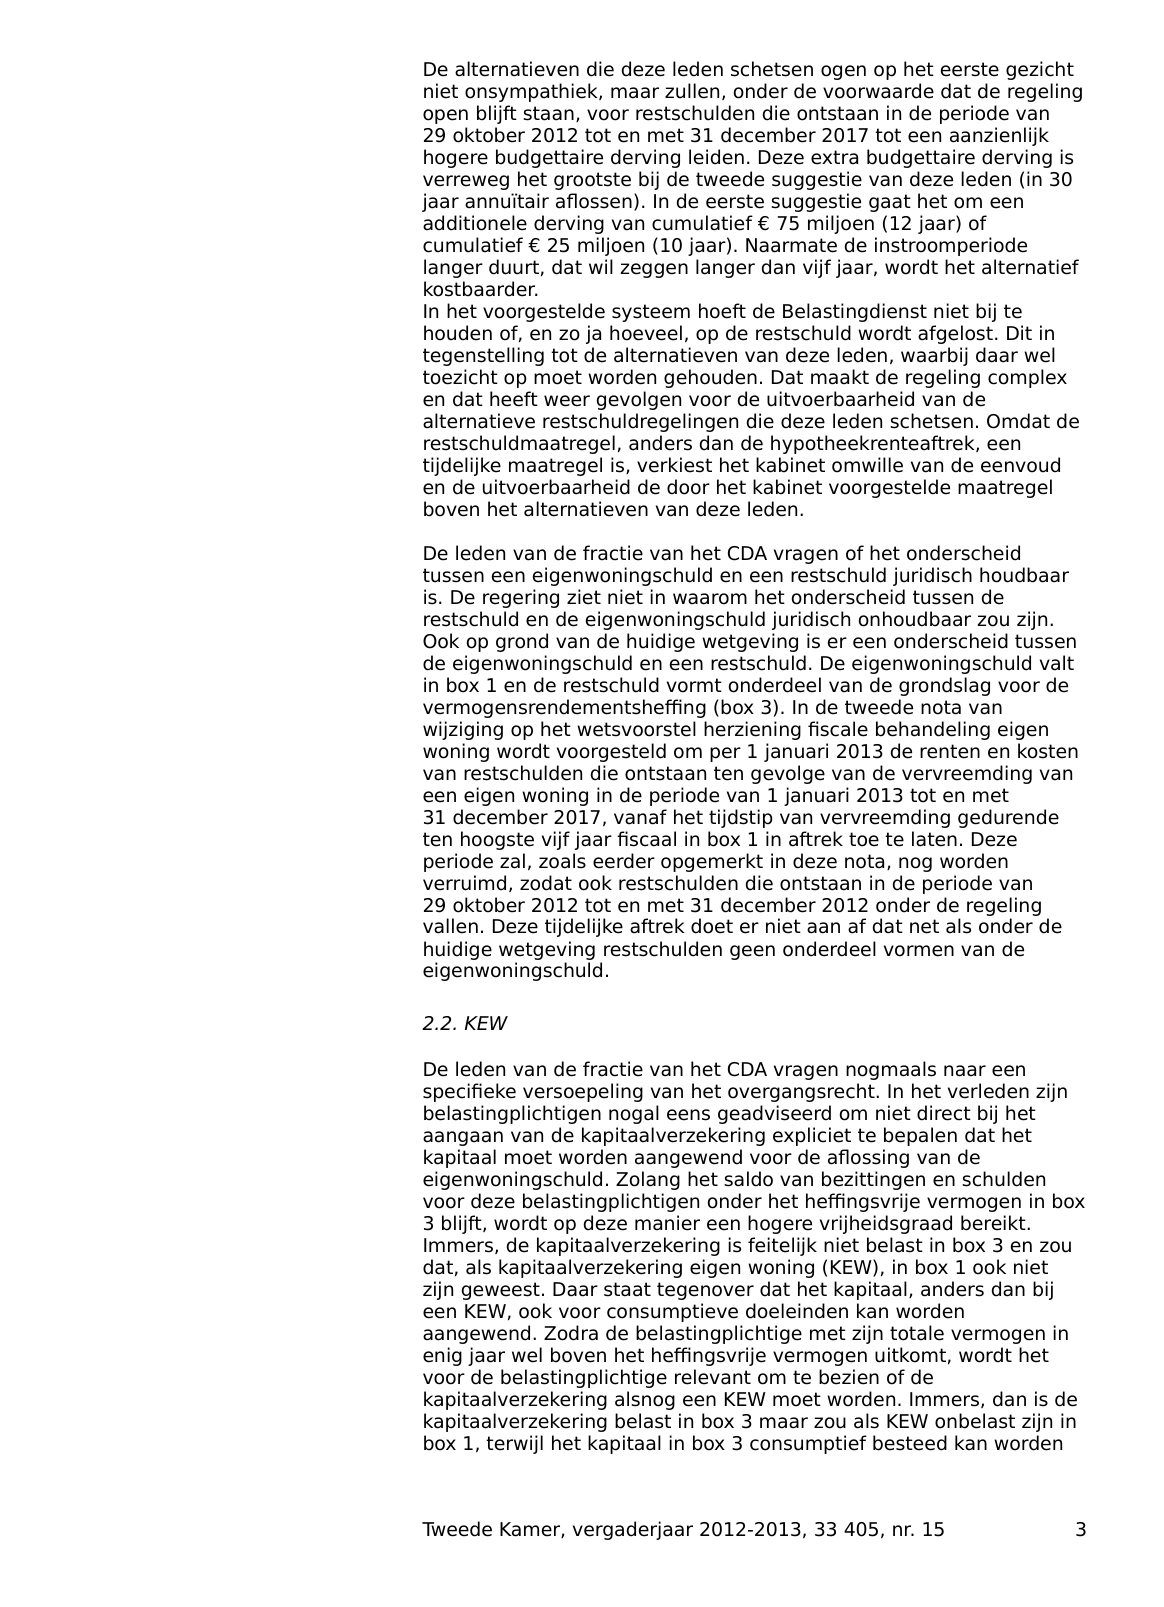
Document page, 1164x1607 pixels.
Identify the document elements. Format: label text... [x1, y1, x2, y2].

text De leden van de fractie van het CDA vragen nogmaals naar een specifieke versoepeling van het overgangsrecht. In het verleden zijn belastingplichtigen nogal eens geadviseerd om niet direct bij het aangaan van de kapitaalverzekering expliciet te bepalen dat het kapitaal moet worden aangewend voor de aflossing van de eigenwoningschuld. Zolang het saldo van bezittingen en schulden voor deze belastingplichtigen onder het heffingsvrije vermogen in box 3 blijft, wordt op deze manier een hogere vrijheidsgraad bereikt. Immers, de kapitaalverzekering is feitelijk niet belast in box 3 en zou dat, als kapitaalverzekering eigen woning (KEW), in box 1 ook niet zijn geweest. Daar staat tegenover dat het kapitaal, anders dan bij een KEW, ook voor consumptieve doeleinden kan worden aangewend. Zodra de belastingplichtige met zijn totale vermogen in enig jaar wel boven het heffingsvrije vermogen uitkomt, wordt het voor de belastingplichtige relevant om te bezien of de kapitaalverzekering alsnog een KEW moet worden. Immers, dan is de kapitaalverzekering belast in box 3 maar zou als KEW onbelast zijn in box 1, terwijl het kapitaal in box 3 consumptief besteed kan worden [422, 1059, 1087, 1455]
subtitle 2.2. KEW [422, 1012, 1087, 1034]
text De leden van de fractie van het CDA vragen of het onderscheid tussen een eigenwoningschuld en een restschuld juridisch houdbaar is. De regering ziet niet in waarom het onderscheid tussen de restschuld en de eigenwoningschuld juridisch onhoudbaar zou zijn. Ook op grond van de huidige wetgeving is er een onderscheid tussen de eigenwoningschuld en een restschuld. De eigenwoningschuld valt in box 1 en de restschuld vormt onderdeel van de grondslag voor de vermogensrendementsheffing (box 3). In de tweede nota van wijziging op het wetsvoorstel herziening fiscale behandeling eigen woning wordt voorgesteld om per 1 januari 2013 de renten en kosten van restschulden die ontstaan ten gevolge van de vervreemding van een eigen woning in de periode van 1 januari 2013 tot en met 31 december 2017, vanaf het tijdstip van vervreemding gedurende ten hoogste vijf jaar fiscaal in box 1 in aftrek toe te laten. Deze periode zal, zoals eerder opgemerkt in deze nota, nog worden verruimd, zodat ook restschulden die ontstaan in de periode van 29 oktober 2012 tot en met 31 december 2012 onder de regeling vallen. Deze tijdelijke aftrek doet er niet aan af dat net als onder de huidige wetgeving restschulden geen onderdeel vormen van de eigenwoningschuld. [422, 543, 1087, 982]
text De alternatieven die deze leden schetsen ogen op het eerste gezicht niet onsympathiek, maar zullen, onder de voorwaarde dat de regeling open blijft staan, voor restschulden die ontstaan in de periode van 29 oktober 2012 tot en met 31 december 2017 tot een aanzienlijk hogere budgettaire derving leiden. Deze extra budgettaire derving is verreweg het grootste bij de tweede suggestie van deze leden (in 30 jaar annuïtair aflossen). In de eerste suggestie gaat het om een additionele derving van cumulatief € 75 miljoen (12 jaar) of cumulatief € 25 miljoen (10 jaar). Naarmate de instroomperiode langer duurt, dat wil zeggen langer dan vijf jaar, wordt het alternatief kostbaarder. [422, 59, 1087, 301]
text In het voorgestelde systeem hoeft de Belastingdienst niet bij te houden of, en zo ja hoeveel, op de restschuld wordt afgelost. Dit in tegenstelling tot de alternatieven van deze leden, waarbij daar wel toezicht op moet worden gehouden. Dat maakt de regeling complex en dat heeft weer gevolgen voor de uitvoerbaarheid van de alternatieve restschuldregelingen die deze leden schetsen. Omdat de restschuldmaatregel, anders dan de hypotheekrenteaftrek, een tijdelijke maatregel is, verkiest het kabinet omwille van de eenvoud en de uitvoerbaarheid de door het kabinet voorgestelde maatregel boven het alternatieven van deze leden. [422, 301, 1087, 521]
